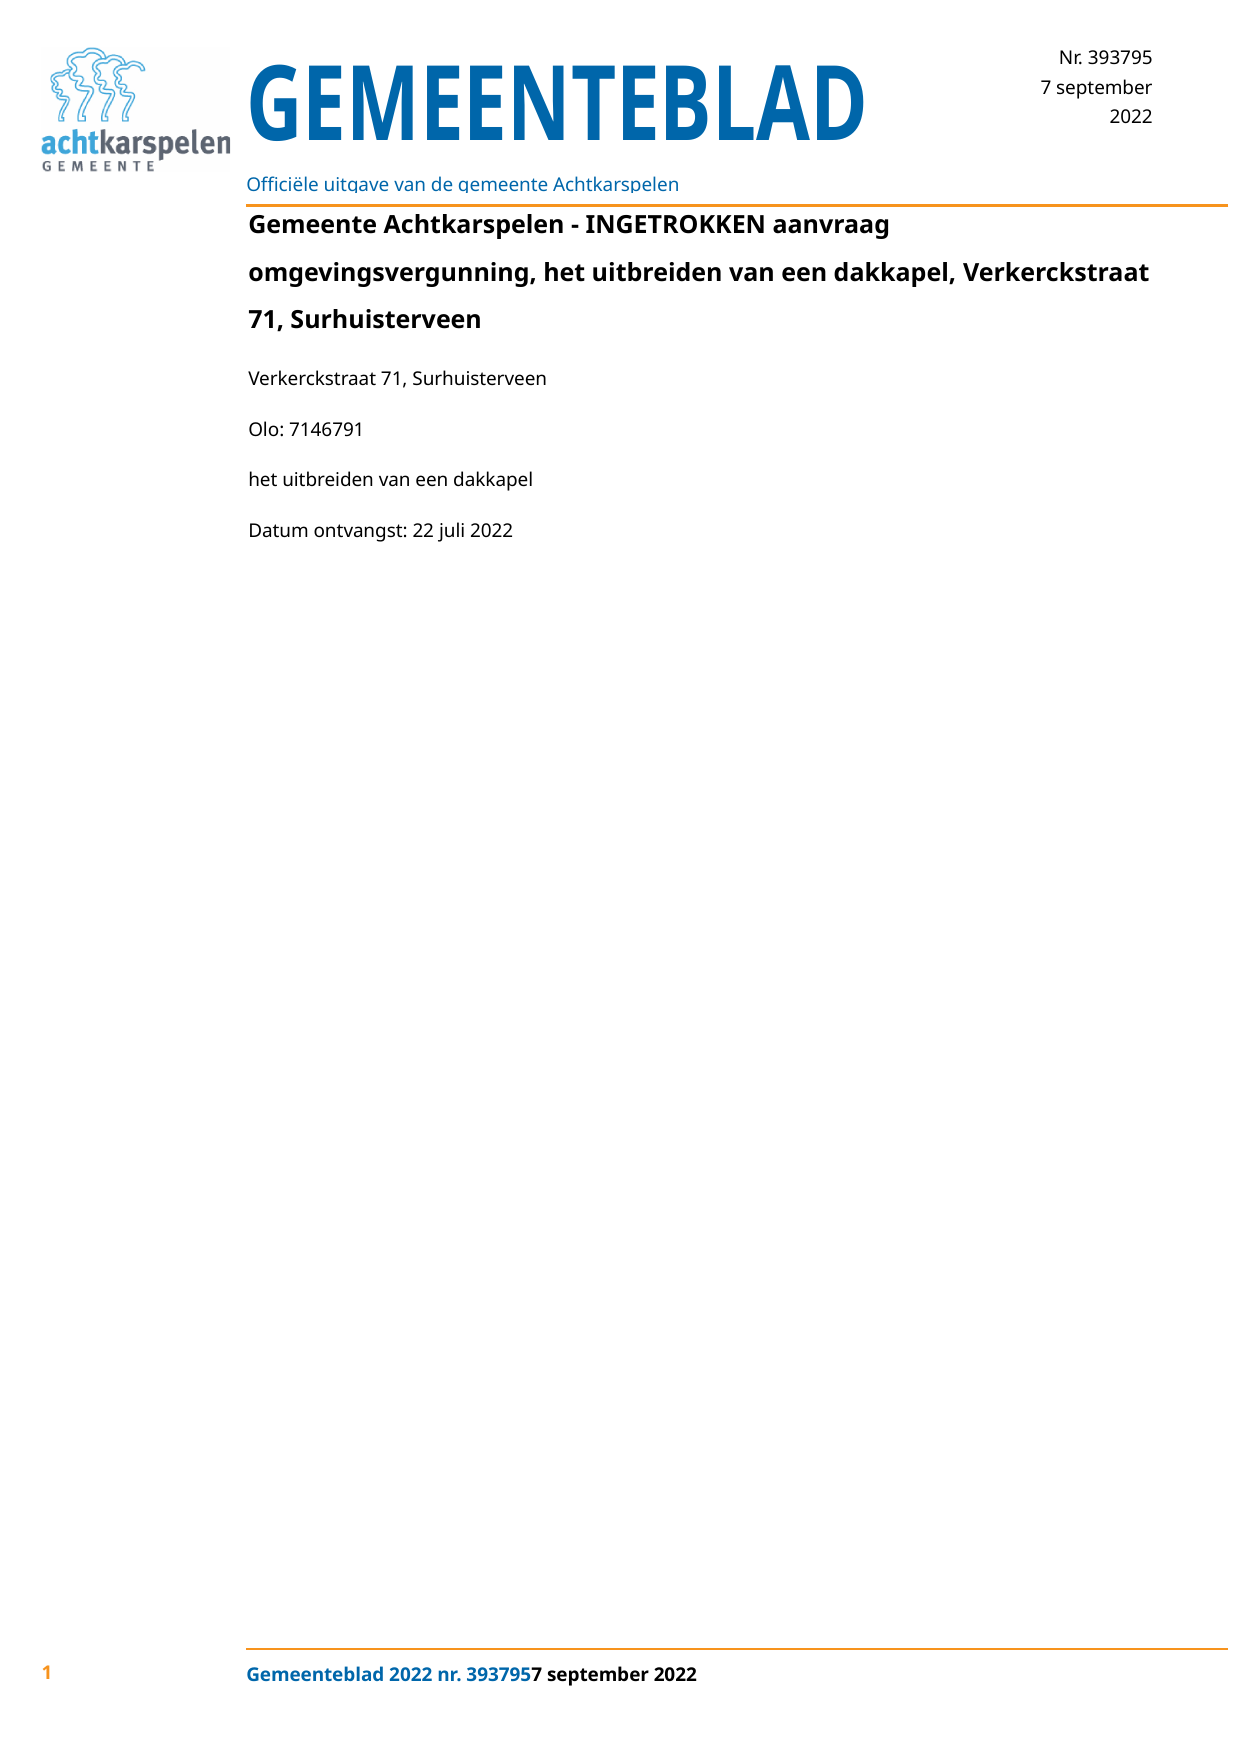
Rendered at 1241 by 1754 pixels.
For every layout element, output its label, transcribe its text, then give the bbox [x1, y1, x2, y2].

text Gemeente Achtkarspelen - INGETROKKEN aanvraag omgevingsvergunning, het uitbreiden van een dakkapel, Verkerckstraat 71, Surhuisterveen [248, 207, 1152, 336]
text Datum ontvangst: 22 juli 2022 [248, 517, 1152, 542]
text het uitbreiden van een dakkapel [248, 466, 1152, 492]
text Olo: 7146791 [248, 416, 1152, 442]
text Verkerckstraat 71, Surhuisterveen [248, 366, 1152, 391]
picture [41, 47, 231, 172]
